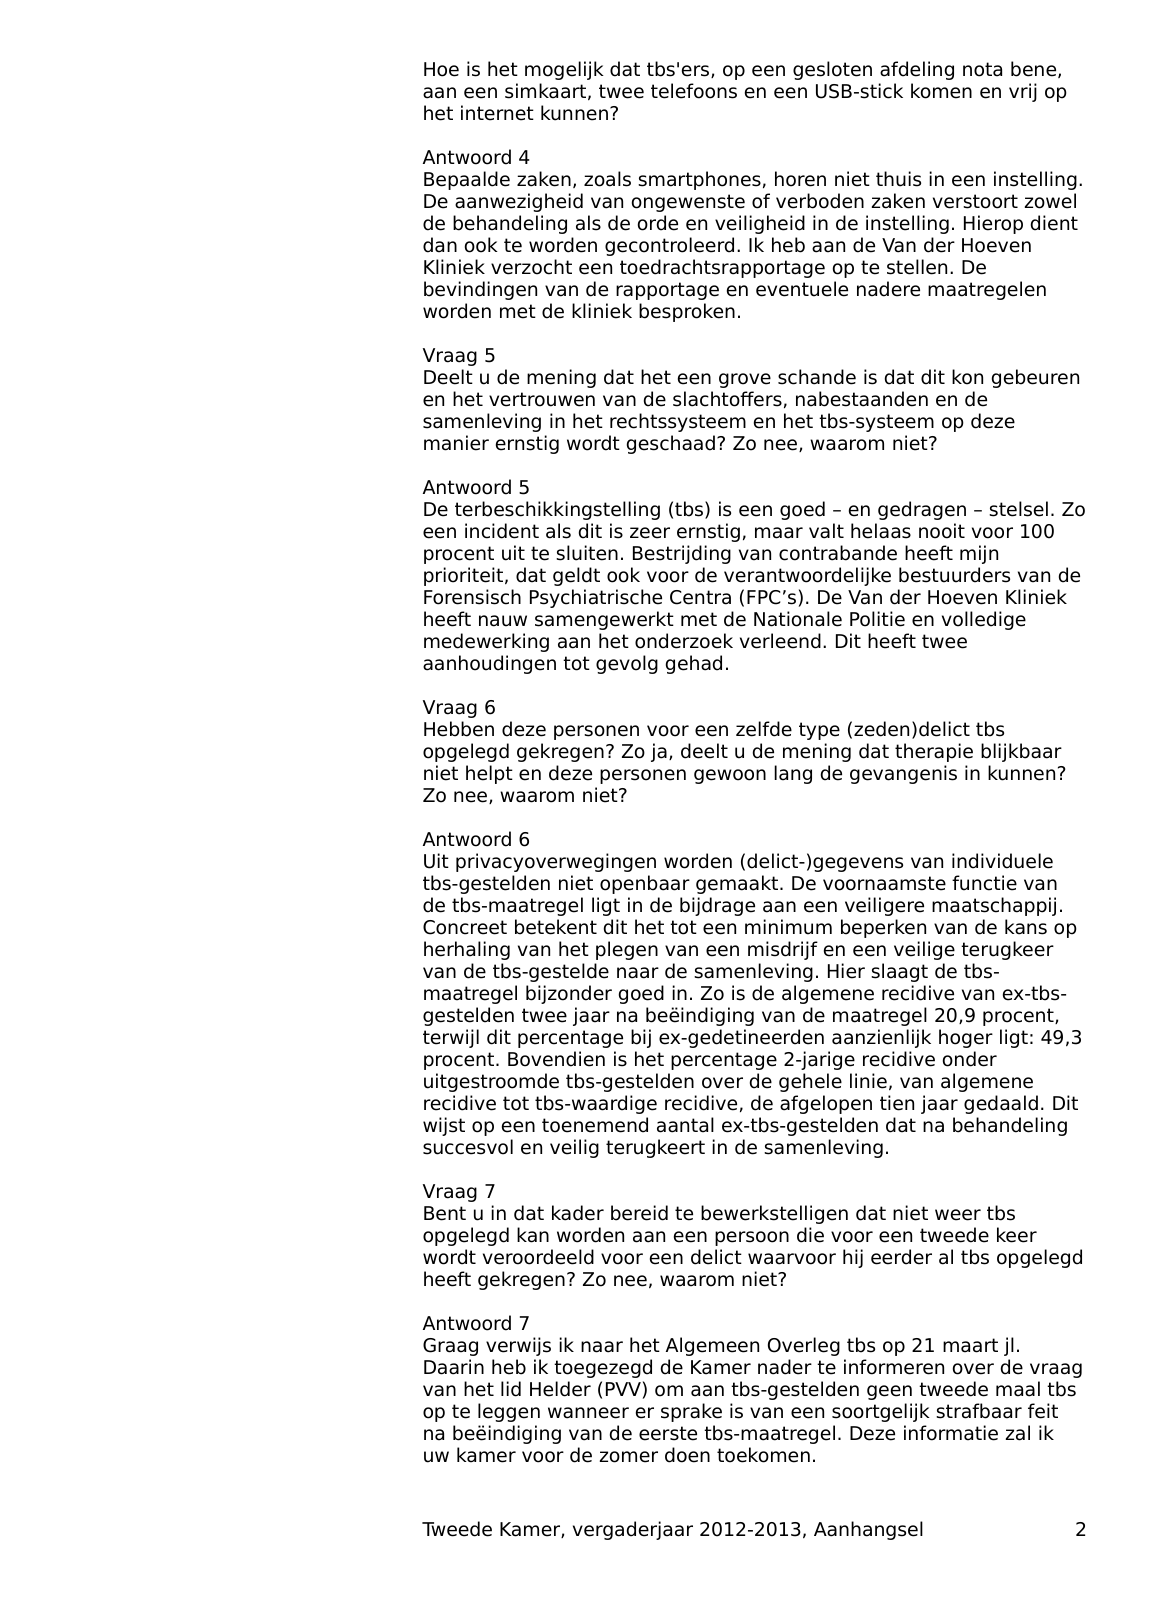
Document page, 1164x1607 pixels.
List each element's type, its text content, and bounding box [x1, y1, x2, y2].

text Deelt u de mening dat het een grove schande is dat dit kon gebeuren en het vertrouwen van de slachtoffers, nabestaanden en de samenleving in het rechtssysteem en het tbs-systeem op deze manier ernstig wordt geschaad? Zo nee, waarom niet? [422, 367, 1087, 455]
text Uit privacyoverwegingen worden (delict-)gegevens van individuele tbs-gestelden niet openbaar gemaakt. De voornaamste functie van de tbs-maatregel ligt in de bijdrage aan een veiligere maatschappij. Concreet betekent dit het tot een minimum beperken van de kans op herhaling van het plegen van een misdrijf en een veilige terugkeer van de tbs-gestelde naar de samenleving. Hier slaagt de tbs-maatregel bijzonder goed in. Zo is de algemene recidive van ex-tbs-gestelden twee jaar na beëindiging van de maatregel 20,9 procent, terwijl dit percentage bij ex-gedetineerden aanzienlijk hoger ligt: 49,3 procent. Bovendien is het percentage 2-jarige recidive onder uitgestroomde tbs-gestelden over de gehele linie, van algemene recidive tot tbs-waardige recidive, de afgelopen tien jaar gedaald. Dit wijst op een toenemend aantal ex-tbs-gestelden dat na behandeling succesvol en veilig terugkeert in de samenleving. [422, 851, 1087, 1159]
text Antwoord 6 [422, 829, 1087, 851]
text Antwoord 5 [422, 477, 1087, 499]
text Vraag 5 [422, 345, 1087, 367]
text De terbeschikkingstelling (tbs) is een goed – en gedragen – stelsel. Zo een incident als dit is zeer ernstig, maar valt helaas nooit voor 100 procent uit te sluiten. Bestrijding van contrabande heeft mijn prioriteit, dat geldt ook voor de verantwoordelijke bestuurders van de Forensisch Psychiatrische Centra (FPC’s). De Van der Hoeven Kliniek heeft nauw samengewerkt met de Nationale Politie en volledige medewerking aan het onderzoek verleend. Dit heeft twee aanhoudingen tot gevolg gehad. [422, 499, 1087, 675]
text Vraag 6 [422, 697, 1087, 719]
text Bent u in dat kader bereid te bewerkstelligen dat niet weer tbs opgelegd kan worden aan een persoon die voor een tweede keer wordt veroordeeld voor een delict waarvoor hij eerder al tbs opgelegd heeft gekregen? Zo nee, waarom niet? [422, 1203, 1087, 1291]
text Antwoord 7 [422, 1313, 1087, 1335]
text Bepaalde zaken, zoals smartphones, horen niet thuis in een instelling. De aanwezigheid van ongewenste of verboden zaken verstoort zowel de behandeling als de orde en veiligheid in de instelling. Hierop dient dan ook te worden gecontroleerd. Ik heb aan de Van der Hoeven Kliniek verzocht een toedrachtsrapportage op te stellen. De bevindingen van de rapportage en eventuele nadere maatregelen worden met de kliniek besproken. [422, 169, 1087, 323]
text Vraag 7 [422, 1181, 1087, 1203]
text Antwoord 4 [422, 147, 1087, 169]
text Hebben deze personen voor een zelfde type (zeden)delict tbs opgelegd gekregen? Zo ja, deelt u de mening dat therapie blijkbaar niet helpt en deze personen gewoon lang de gevangenis in kunnen? Zo nee, waarom niet? [422, 719, 1087, 807]
text Graag verwijs ik naar het Algemeen Overleg tbs op 21 maart jl. Daarin heb ik toegezegd de Kamer nader te informeren over de vraag van het lid Helder (PVV) om aan tbs-gestelden geen tweede maal tbs op te leggen wanneer er sprake is van een soortgelijk strafbaar feit na beëindiging van de eerste tbs-maatregel. Deze informatie zal ik uw kamer voor de zomer doen toekomen. [422, 1335, 1087, 1467]
text Hoe is het mogelijk dat tbs'ers, op een gesloten afdeling nota bene, aan een simkaart, twee telefoons en een USB-stick komen en vrij op het internet kunnen? [422, 59, 1087, 125]
